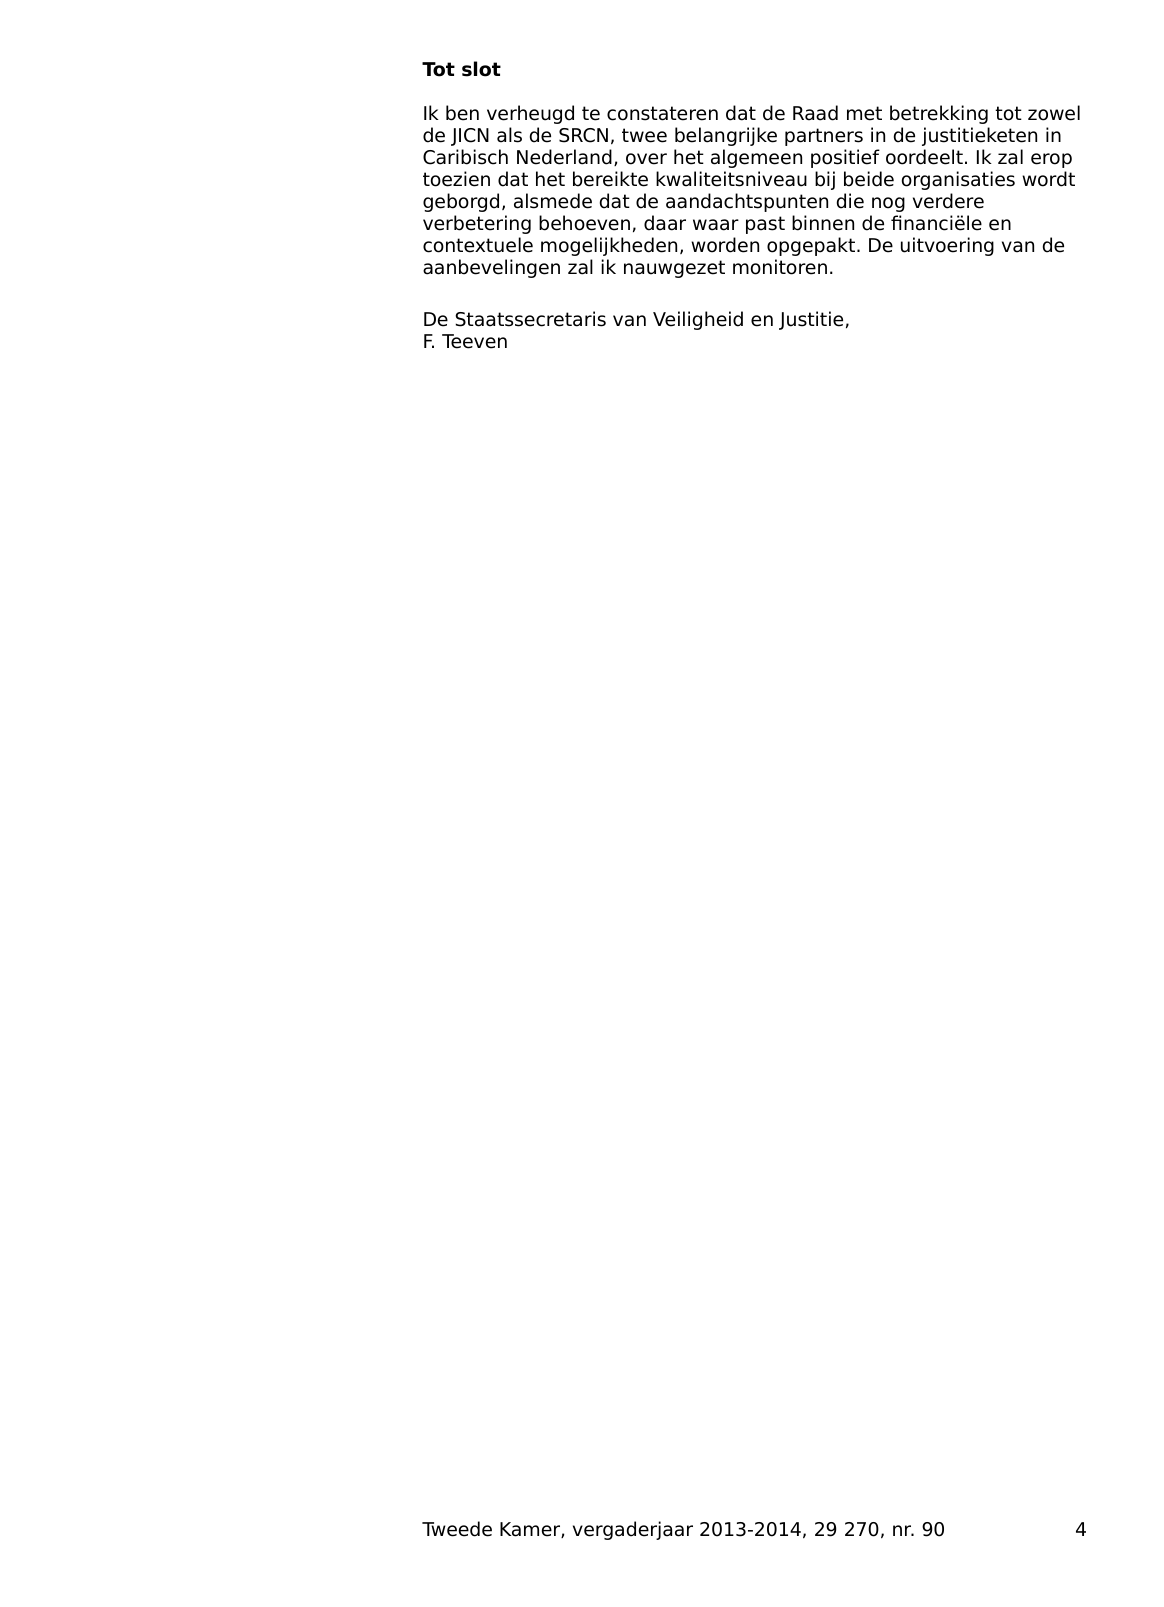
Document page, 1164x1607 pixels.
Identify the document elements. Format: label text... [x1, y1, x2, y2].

text Ik ben verheugd te constateren dat de Raad met betrekking tot zowel de JICN als de SRCN, twee belangrijke partners in de justitieketen in Caribisch Nederland, over het algemeen positief oordeelt. Ik zal erop toezien dat het bereikte kwaliteitsniveau bij beide organisaties wordt geborgd, alsmede dat de aandachtspunten die nog verdere verbetering behoeven, daar waar past binnen de financiële en contextuele mogelijkheden, worden opgepakt. De uitvoering van de aanbevelingen zal ik nauwgezet monitoren. [422, 103, 1087, 279]
text De Staatssecretaris van Veiligheid en Justitie, F. Teeven [422, 309, 1087, 353]
subtitle Tot slot [422, 59, 1087, 81]
